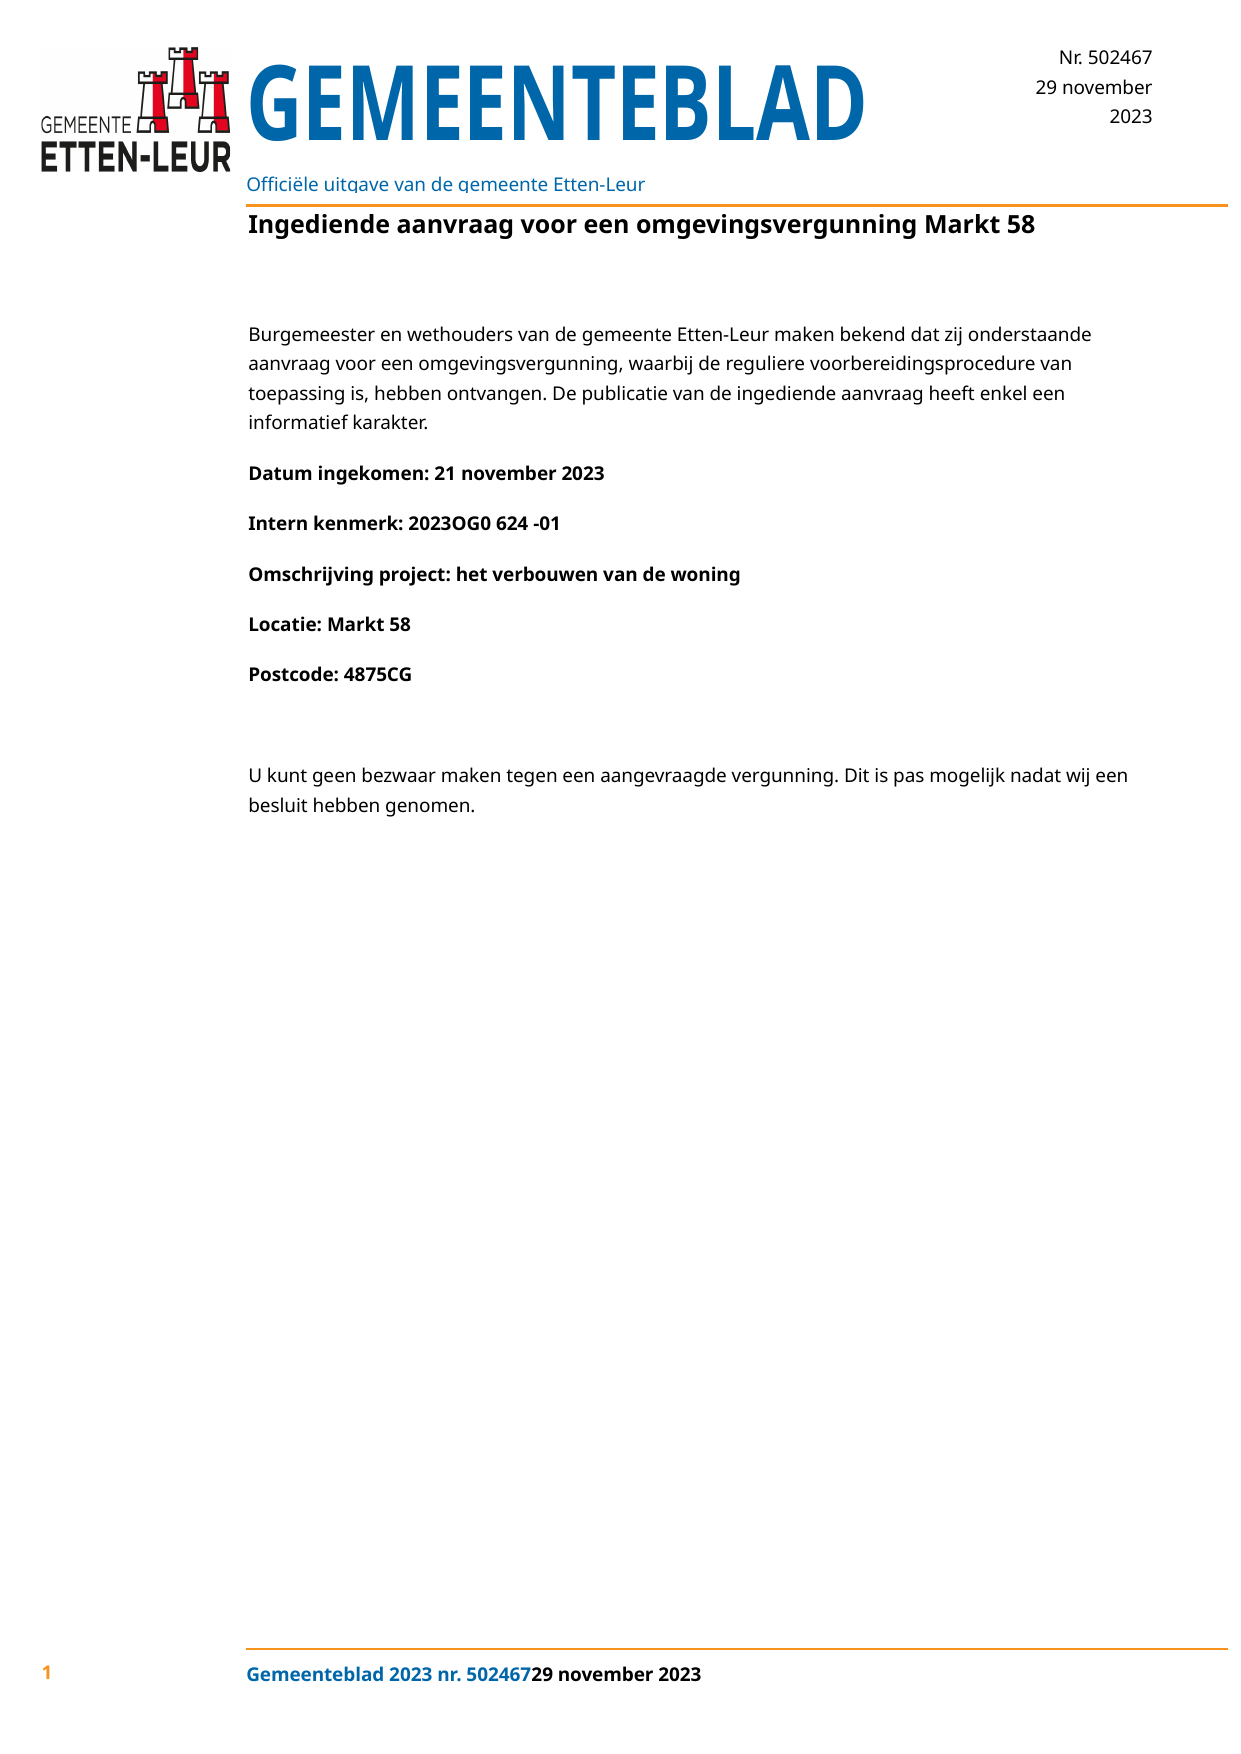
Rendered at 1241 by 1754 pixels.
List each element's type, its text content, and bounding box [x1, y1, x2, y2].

text Locatie: Markt 58 [248, 611, 1152, 637]
text Omschrijving project: het verbouwen van de woning [248, 561, 1152, 586]
text Ingediende aanvraag voor een omgevingsvergunning Markt 58 [248, 207, 1152, 241]
picture [41, 47, 231, 172]
text Datum ingekomen: 21 november 2023 [248, 460, 1152, 486]
text Burgemeester en wethouders van de gemeente Etten-Leur maken bekend dat zij onderstaande aanvraag voor een omgevingsvergunning, waarbij de reguliere voorbereidingsprocedure van toepassing is, hebben ontvangen. De publicatie van de ingediende aanvraag heeft enkel een informatief karakter. [248, 321, 1152, 435]
text U kunt geen bezwaar maken tegen een aangevraagde vergunning. Dit is pas mogelijk nadat wij een besluit hebben genomen. [248, 762, 1152, 818]
text Postcode: 4875CG [248, 662, 1152, 687]
text Intern kenmerk: 2023OG0 624 -01 [248, 510, 1152, 536]
